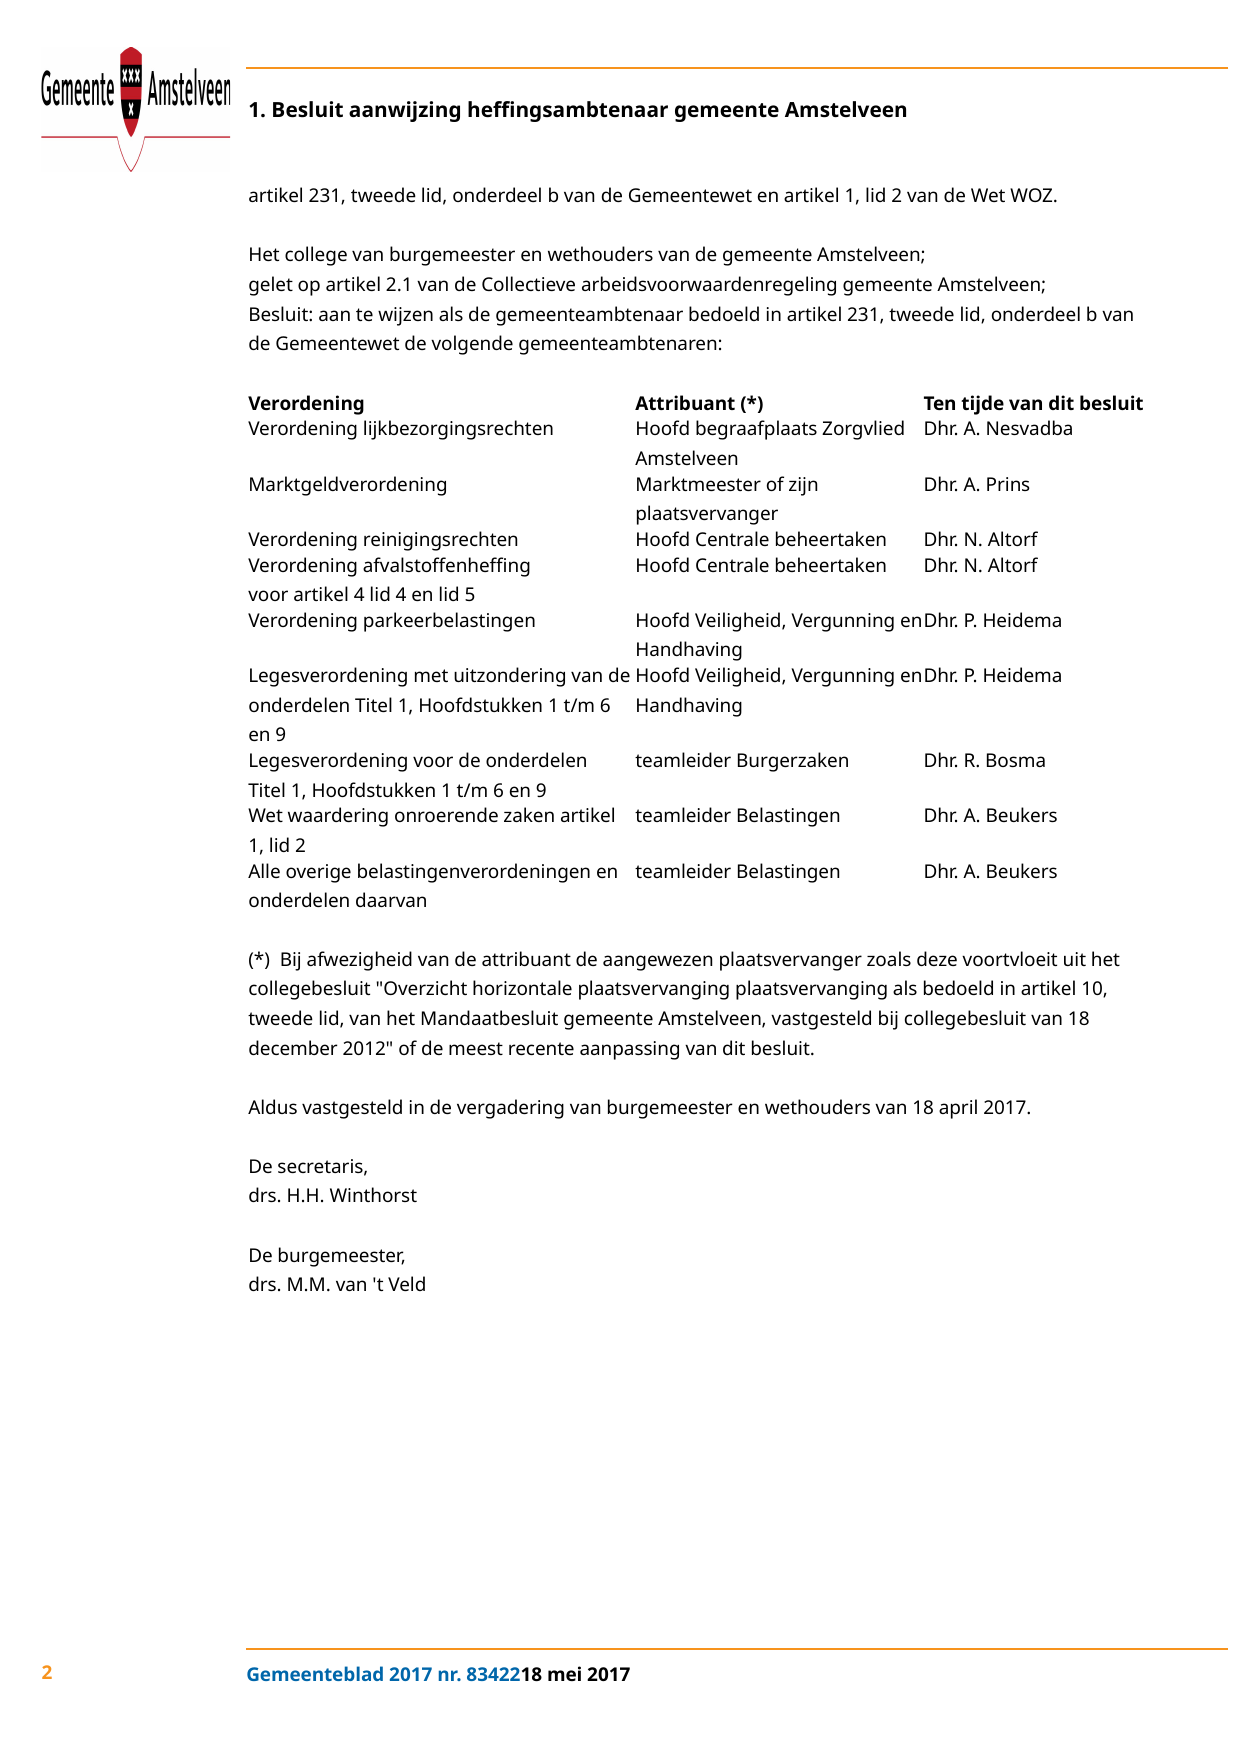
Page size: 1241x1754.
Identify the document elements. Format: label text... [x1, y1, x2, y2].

table_cell Dhr. A. Beukers [923, 803, 1152, 858]
text artikel 231, tweede lid, onderdeel b van de Gemeentewet en artikel 1, lid 2 van de Wet WOZ. [248, 182, 1152, 208]
text gelet op artikel 2.1 van de Collectieve arbeidsvoorwaardenregeling gemeente Amstelveen; [248, 271, 1152, 297]
table_cell Hoofd Veiligheid, Vergunning en Handhaving [635, 607, 923, 662]
table_cell teamleider Burgerzaken [635, 747, 923, 803]
table_cell Hoofd Centrale beheertaken [635, 552, 923, 607]
table_cell Alle overige belastingenverordeningen en onderdelen daarvan [248, 858, 635, 913]
table_cell Dhr. P. Heidema [923, 663, 1152, 747]
table_cell Verordening afvalstoffenheffing voor artikel 4 lid 4 en lid 5 [248, 552, 635, 607]
table_cell teamleider Belastingen [635, 858, 923, 913]
table_cell Verordening reinigingsrechten [248, 526, 635, 552]
table_header Ten tijde van dit besluit [923, 390, 1152, 415]
table_cell Dhr. A. Nesvadba [923, 415, 1152, 471]
text De burgemeester, [248, 1242, 1152, 1268]
table_cell Dhr. N. Altorf [923, 526, 1152, 552]
text (*) Bij afwezigheid van de attribuant de aangewezen plaatsvervanger zoals deze voortvloeit uit het collegebesluit "Overzicht horizontale plaatsvervanging plaatsvervanging als bedoeld in artikel 10, tweede lid, van het Mandaatbesluit gemeente Amstelveen, vastgesteld bij collegebesluit van 18 december 2012" of de meest recente aanpassing van dit besluit. [248, 946, 1152, 1061]
table_cell teamleider Belastingen [635, 803, 923, 858]
table_cell Dhr. R. Bosma [923, 747, 1152, 803]
table_cell Legesverordening voor de onderdelen Titel 1, Hoofdstukken 1 t/m 6 en 9 [248, 747, 635, 803]
table_header Attribuant (*) [635, 390, 923, 415]
text drs. M.M. van 't Veld [248, 1271, 1152, 1297]
table_cell Hoofd begraafplaats Zorgvlied Amstelveen [635, 415, 923, 471]
table_cell Dhr. A. Beukers [923, 858, 1152, 913]
table_cell Verordening lijkbezorgingsrechten [248, 415, 635, 471]
table_cell Legesverordening met uitzondering van de onderdelen Titel 1, Hoofdstukken 1 t/m 6 en 9 [248, 663, 635, 747]
table_cell Marktmeester of zijn plaatsvervanger [635, 471, 923, 526]
table_cell Wet waardering onroerende zaken artikel 1, lid 2 [248, 803, 635, 858]
table_header Verordening [248, 390, 635, 415]
text Aldus vastgesteld in de vergadering van burgemeester en wethouders van 18 april 2017. [248, 1094, 1152, 1120]
table_cell Dhr. P. Heidema [923, 607, 1152, 662]
table_cell Marktgeldverordening [248, 471, 635, 526]
picture [41, 47, 231, 172]
text De secretaris, [248, 1153, 1152, 1179]
table_cell Hoofd Veiligheid, Vergunning en Handhaving [635, 663, 923, 747]
text 1. Besluit aanwijzing heffingsambtenaar gemeente Amstelveen [248, 95, 1152, 123]
table_cell Dhr. N. Altorf [923, 552, 1152, 607]
table_cell Dhr. A. Prins [923, 471, 1152, 526]
text Besluit: aan te wijzen als de gemeenteambtenaar bedoeld in artikel 231, tweede lid, onderdeel b van de Gemeentewet de volgende gemeenteambtenaren: [248, 301, 1152, 356]
table_cell Hoofd Centrale beheertaken [635, 526, 923, 552]
text drs. H.H. Winthorst [248, 1183, 1152, 1208]
text Het college van burgemeester en wethouders van de gemeente Amstelveen; [248, 242, 1152, 267]
table_cell Verordening parkeerbelastingen [248, 607, 635, 662]
